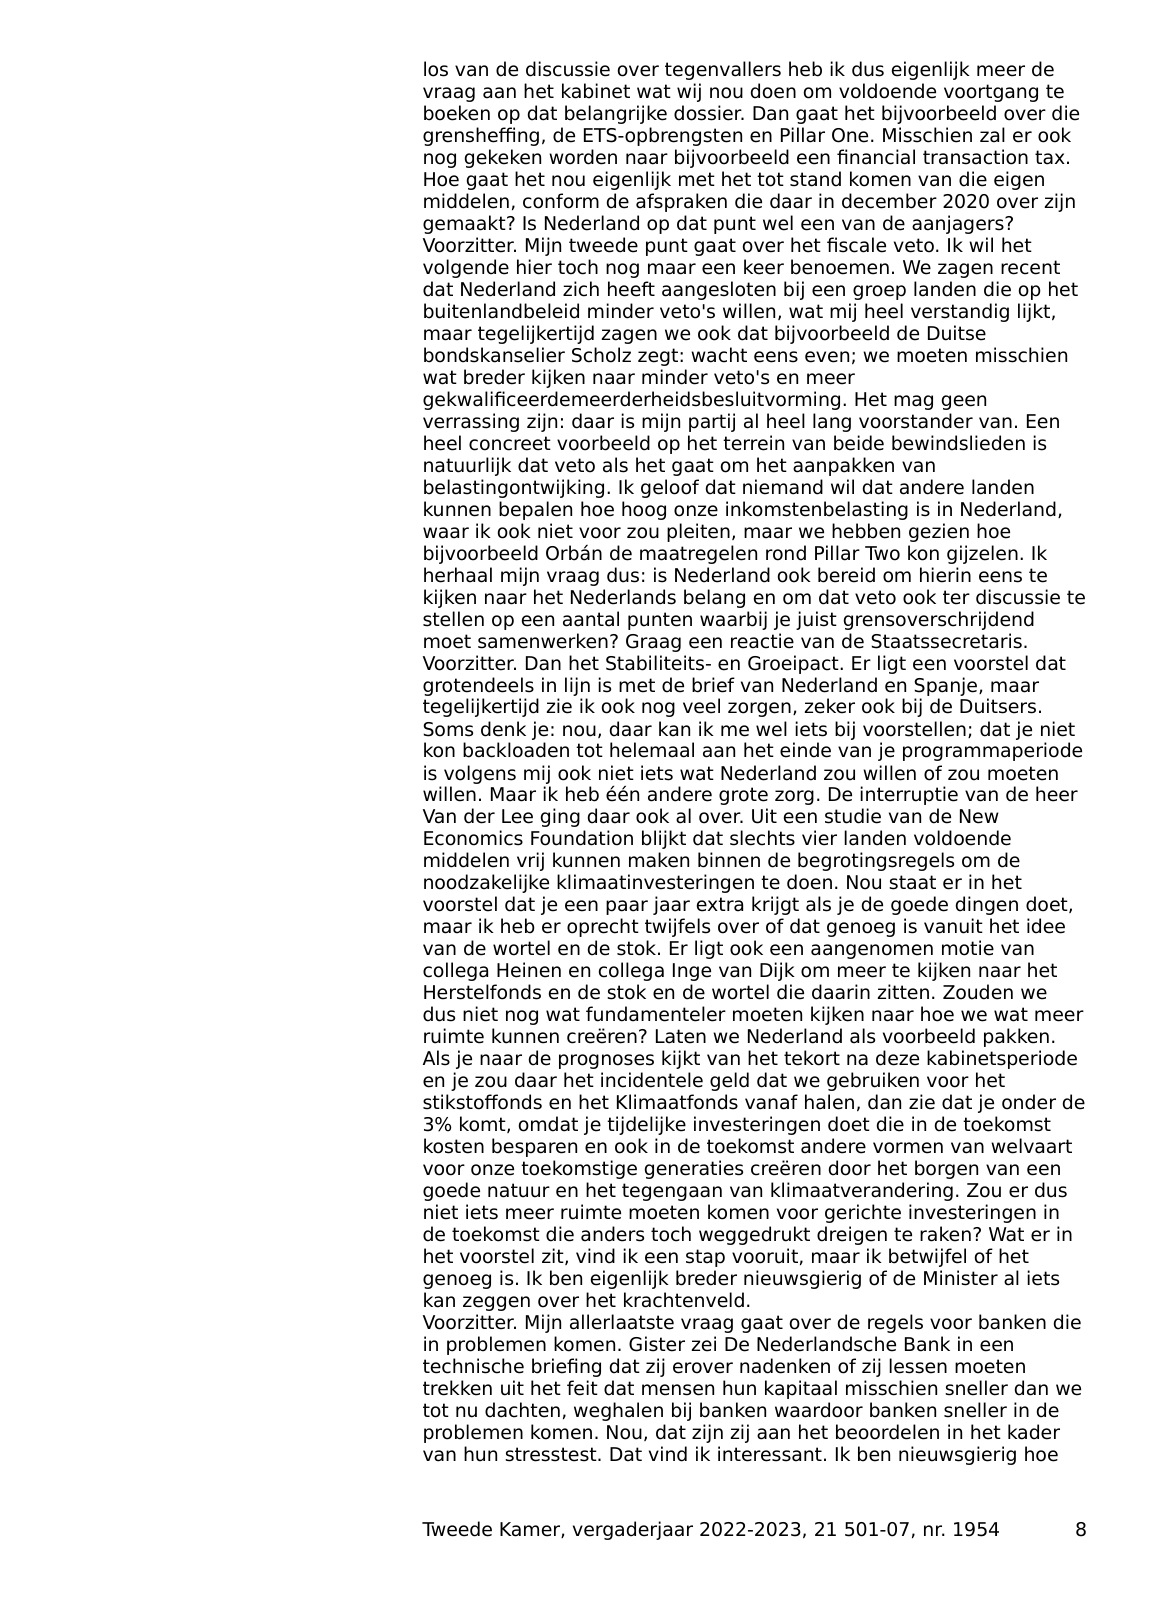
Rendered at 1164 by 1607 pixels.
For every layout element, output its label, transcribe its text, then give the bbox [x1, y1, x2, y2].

text Voorzitter. Mijn tweede punt gaat over het fiscale veto. Ik wil het volgende hier toch nog maar een keer benoemen. We zagen recent dat Nederland zich heeft aangesloten bij een groep landen die op het buitenlandbeleid minder veto's willen, wat mij heel verstandig lijkt, maar tegelijkertijd zagen we ook dat bijvoorbeeld de Duitse bondskanselier Scholz zegt: wacht eens even; we moeten misschien wat breder kijken naar minder veto's en meer gekwalificeerdemeerderheidsbesluitvorming. Het mag geen verrassing zijn: daar is mijn partij al heel lang voorstander van. Een heel concreet voorbeeld op het terrein van beide bewindslieden is natuurlijk dat veto als het gaat om het aanpakken van belastingontwijking. Ik geloof dat niemand wil dat andere landen kunnen bepalen hoe hoog onze inkomstenbelasting is in Nederland, waar ik ook niet voor zou pleiten, maar we hebben gezien hoe bijvoorbeeld Orbán de maatregelen rond Pillar Two kon gijzelen. Ik herhaal mijn vraag dus: is Nederland ook bereid om hierin eens te kijken naar het Nederlands belang en om dat veto ook ter discussie te stellen op een aantal punten waarbij je juist grensoverschrijdend moet samenwerken? Graag een reactie van de Staatssecretaris. [422, 235, 1087, 652]
text Voorzitter. Dan het Stabiliteits- en Groeipact. Er ligt een voorstel dat grotendeels in lijn is met de brief van Nederland en Spanje, maar tegelijkertijd zie ik ook nog veel zorgen, zeker ook bij de Duitsers. Soms denk je: nou, daar kan ik me wel iets bij voorstellen; dat je niet kon backloaden tot helemaal aan het einde van je programmaperiode is volgens mij ook niet iets wat Nederland zou willen of zou moeten willen. Maar ik heb één andere grote zorg. De interruptie van de heer Van der Lee ging daar ook al over. Uit een studie van de New Economics Foundation blijkt dat slechts vier landen voldoende middelen vrij kunnen maken binnen de begrotingsregels om de noodzakelijke klimaatinvesteringen te doen. Nou staat er in het voorstel dat je een paar jaar extra krijgt als je de goede dingen doet, maar ik heb er oprecht twijfels over of dat genoeg is vanuit het idee van de wortel en de stok. Er ligt ook een aangenomen motie van collega Heinen en collega Inge van Dijk om meer te kijken naar het Herstelfonds en de stok en de wortel die daarin zitten. Zouden we dus niet nog wat fundamenteler moeten kijken naar hoe we wat meer ruimte kunnen creëren? Laten we Nederland als voorbeeld pakken. Als je naar de prognoses kijkt van het tekort na deze kabinetsperiode en je zou daar het incidentele geld dat we gebruiken voor het stikstoffonds en het Klimaatfonds vanaf halen, dan zie dat je onder de 3% komt, omdat je tijdelijke investeringen doet die in de toekomst kosten besparen en ook in de toekomst andere vormen van welvaart voor onze toekomstige generaties creëren door het borgen van een goede natuur en het tegengaan van klimaatverandering. Zou er dus niet iets meer ruimte moeten komen voor gerichte investeringen in de toekomst die anders toch weggedrukt dreigen te raken? Wat er in het voorstel zit, vind ik een stap vooruit, maar ik betwijfel of het genoeg is. Ik ben eigenlijk breder nieuwsgierig of de Minister al iets kan zeggen over het krachtenveld. [422, 652, 1087, 1312]
text Voorzitter. Mijn allerlaatste vraag gaat over de regels voor banken die in problemen komen. Gister zei De Nederlandsche Bank in een technische briefing dat zij erover nadenken of zij lessen moeten trekken uit het feit dat mensen hun kapitaal misschien sneller dan we tot nu dachten, weghalen bij banken waardoor banken sneller in de problemen komen. Nou, dat zijn zij aan het beoordelen in het kader van hun stresstest. Dat vind ik interessant. Ik ben nieuwsgierig hoe [422, 1312, 1087, 1466]
text los van de discussie over tegenvallers heb ik dus eigenlijk meer de vraag aan het kabinet wat wij nou doen om voldoende voortgang te boeken op dat belangrijke dossier. Dan gaat het bijvoorbeeld over die grensheffing, de ETS-opbrengsten en Pillar One. Misschien zal er ook nog gekeken worden naar bijvoorbeeld een financial transaction tax. Hoe gaat het nou eigenlijk met het tot stand komen van die eigen middelen, conform de afspraken die daar in december 2020 over zijn gemaakt? Is Nederland op dat punt wel een van de aanjagers? [422, 59, 1087, 235]
